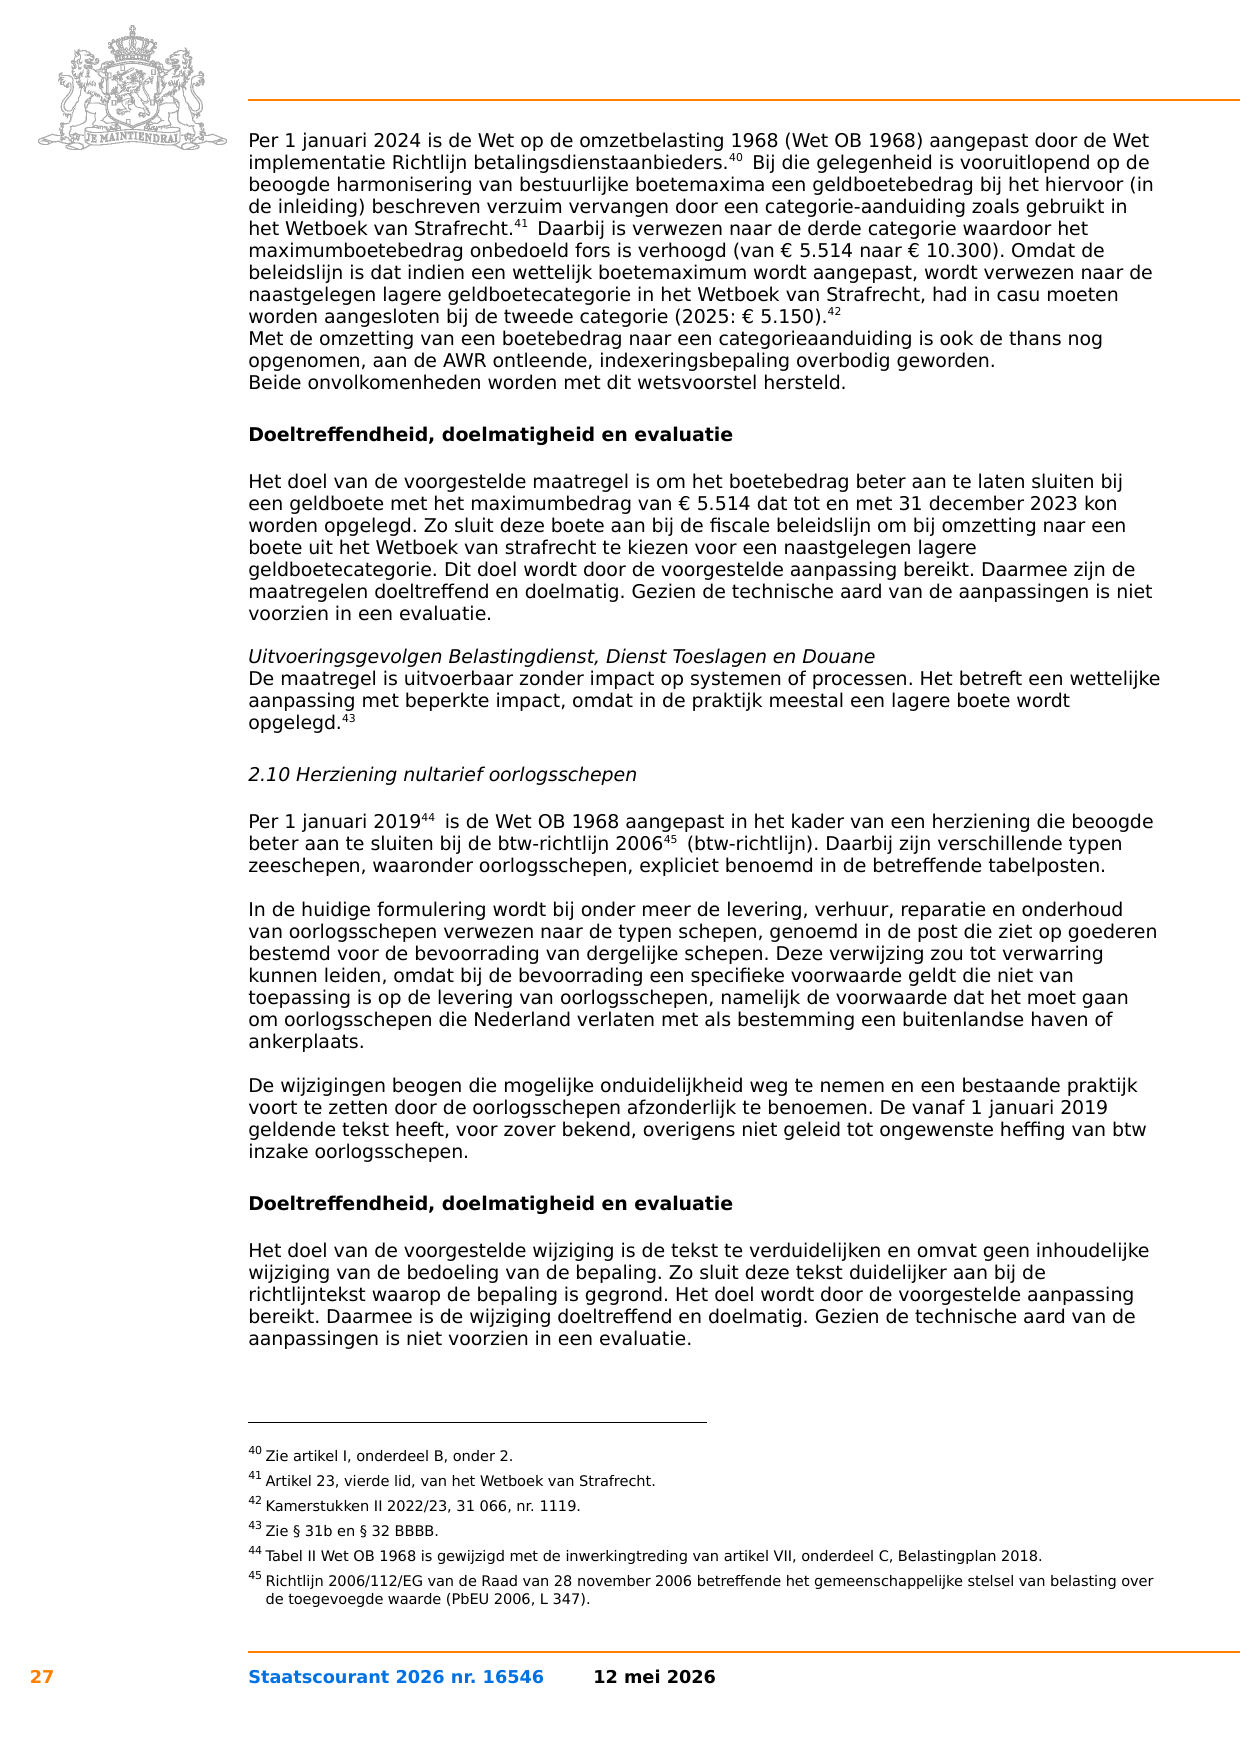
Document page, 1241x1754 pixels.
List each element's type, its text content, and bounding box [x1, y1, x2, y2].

text Zie § 31b en § 32 BBBB. [248, 1519, 1163, 1541]
text De maatregel is uitvoerbaar zonder impact op systemen of processen. Het betreft een wettelijke aanpassing met beperkte impact, omdat in de praktijk meestal een lagere boete wordt opgelegd. [248, 668, 1163, 734]
text In de huidige formulering wordt bij onder meer de levering, verhuur, reparatie en onderhoud van oorlogsschepen verwezen naar de typen schepen, genoemd in de post die ziet op goederen bestemd voor de bevoorrading van dergelijke schepen. Deze verwijzing zou tot verwarring kunnen leiden, omdat bij de bevoorrading een specifieke voorwaarde geldt die niet van toepassing is op de levering van oorlogsschepen, namelijk de voorwaarde dat het moet gaan om oorlogsschepen die Nederland verlaten met als bestemming een buitenlandse haven of ankerplaats. [248, 899, 1163, 1053]
text Per 1 januari 2024 is de Wet op de omzetbelasting 1968 (Wet OB 1968) aangepast door de Wet implementatie Richtlijn betalingsdienstaanbieders. Bij die gelegenheid is vooruitlopend op de beoogde harmonisering van bestuurlijke boetemaxima een geldboetebedrag bij het hiervoor (in de inleiding) beschreven verzuim vervangen door een categorie-aanduiding zoals gebruikt in het Wetboek van Strafrecht. Daarbij is verwezen naar de derde categorie waardoor het maximumboetebedrag onbedoeld fors is verhoogd (van € 5.514 naar € 10.300). Omdat de beleidslijn is dat indien een wettelijk boetemaximum wordt aangepast, wordt verwezen naar de naastgelegen lagere geldboetecategorie in het Wetboek van Strafrecht, had in casu moeten worden aangesloten bij de tweede categorie (2025: € 5.150). [248, 130, 1163, 328]
text Het doel van de voorgestelde wijziging is de tekst te verduidelijken en omvat geen inhoudelijke wijziging van de bedoeling van de bepaling. Zo sluit deze tekst duidelijker aan bij de richtlijntekst waarop de bepaling is gegrond. Het doel wordt door de voorgestelde aanpassing bereikt. Daarmee is de wijziging doeltreffend en doelmatig. Gezien de technische aard van de aanpassingen is niet voorzien in een evaluatie. [248, 1240, 1163, 1349]
picture [38, 25, 227, 150]
text Uitvoeringsgevolgen Belastingdienst, Dienst Toeslagen en Douane [248, 646, 1163, 668]
text Kamerstukken II 2022/23, 31 066, nr. 1119. [248, 1494, 1163, 1516]
subtitle 2.10 Herziening nultarief oorlogsschepen [248, 764, 1163, 786]
text Met de omzetting van een boetebedrag naar een categorieaanduiding is ook de thans nog opgenomen, aan de AWR ontleende, indexeringsbepaling overbodig geworden. [248, 328, 1163, 372]
text Artikel 23, vierde lid, van het Wetboek van Strafrecht. [248, 1469, 1163, 1491]
text Per 1 januari 2019 is de Wet OB 1968 aangepast in het kader van een herziening die beoogde beter aan te sluiten bij de btw-richtlijn 2006 (btw-richtlijn). Daarbij zijn verschillende typen zeeschepen, waaronder oorlogsschepen, expliciet benoemd in de betreffende tabelposten. [248, 811, 1163, 877]
subtitle Doeltreffendheid, doelmatigheid en evaluatie [248, 424, 1163, 446]
text Het doel van de voorgestelde maatregel is om het boetebedrag beter aan te laten sluiten bij een geldboete met het maximumbedrag van € 5.514 dat tot en met 31 december 2023 kon worden opgelegd. Zo sluit deze boete aan bij de fiscale beleidslijn om bij omzetting naar een boete uit het Wetboek van strafrecht te kiezen voor een naastgelegen lagere geldboetecategorie. Dit doel wordt door de voorgestelde aanpassing bereikt. Daarmee zijn de maatregelen doeltreffend en doelmatig. Gezien de technische aard van de aanpassingen is niet voorzien in een evaluatie. [248, 471, 1163, 624]
text Tabel II Wet OB 1968 is gewijzigd met de inwerkingtreding van artikel VII, onderdeel C, Belastingplan 2018. [248, 1544, 1163, 1566]
text Beide onvolkomenheden worden met dit wetsvoorstel hersteld. [248, 372, 1163, 394]
subtitle Doeltreffendheid, doelmatigheid en evaluatie [248, 1193, 1163, 1215]
text Zie artikel I, onderdeel B, onder 2. [248, 1444, 1163, 1466]
text De wijzigingen beogen die mogelijke onduidelijkheid weg te nemen en een bestaande praktijk voort te zetten door de oorlogsschepen afzonderlijk te benoemen. De vanaf 1 januari 2019 geldende tekst heeft, voor zover bekend, overigens niet geleid tot ongewenste heffing van btw inzake oorlogsschepen. [248, 1075, 1163, 1163]
text Richtlijn 2006/112/EG van de Raad van 28 november 2006 betreffende het gemeenschappelijke stelsel van belasting over de toegevoegde waarde (PbEU 2006, L 347). [248, 1569, 1163, 1608]
